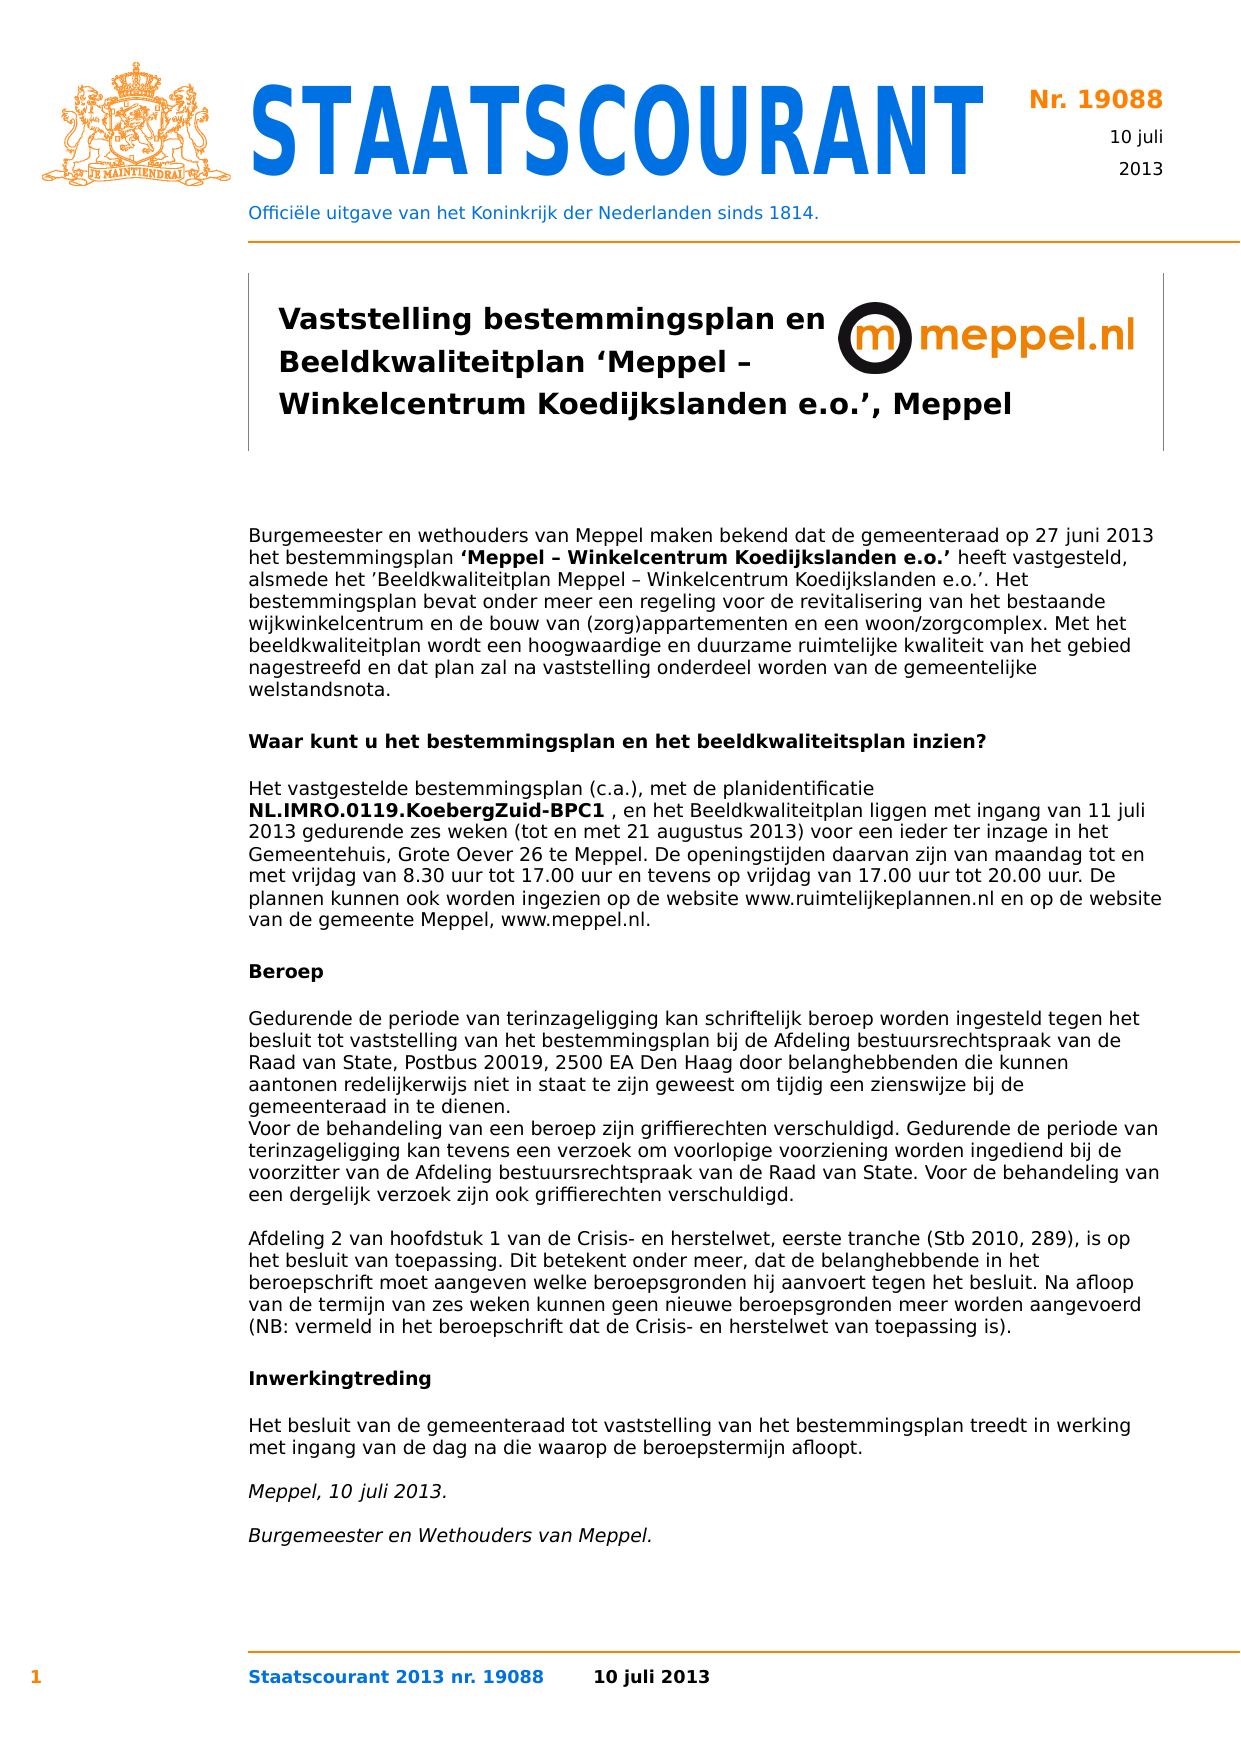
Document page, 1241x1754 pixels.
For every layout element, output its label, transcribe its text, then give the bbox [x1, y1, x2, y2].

table_header STAATSCOURANT [248, 62, 998, 203]
text Het besluit van de gemeenteraad tot vaststelling van het bestemmingsplan treedt in werking met ingang van de dag na die waarop de beroepstermijn afloopt. [248, 1415, 1163, 1459]
text Afdeling 2 van hoofdstuk 1 van de Crisis- en herstelwet, eerste tranche (Stb 2010, 289), is op het besluit van toepassing. Dit betekent onder meer, dat de belanghebbende in het beroepschrift moet aangeven welke beroepsgronden hij aanvoert tegen het besluit. Na afloop van de termijn van zes weken kunnen geen nieuwe beroepsgronden meer worden aangevoerd (NB: vermeld in het beroepschrift dat de Crisis- en herstelwet van toepassing is). [248, 1228, 1163, 1338]
subtitle Beroep [248, 961, 1163, 983]
picture [838, 302, 1134, 374]
text Burgemeester en Wethouders van Meppel. [248, 1524, 1163, 1547]
text Gedurende de periode van terinzageligging kan schriftelijk beroep worden ingesteld tegen het besluit tot vaststelling van het bestemmingsplan bij de Afdeling bestuursrechtspraak van de Raad van State, Postbus 20019, 2500 EA Den Haag door belanghebbenden die kunnen aantonen redelijkerwijs niet in staat te zijn geweest om tijdig een zienswijze bij de gemeenteraad in te dienen. [248, 1008, 1163, 1118]
table_header Nr. 19088 [998, 62, 1240, 121]
subtitle Vaststelling bestemmingsplan en Beeldkwaliteitplan ‘Meppel – Winkelcentrum Koedijkslanden e.o.’, Meppel [249, 273, 1163, 451]
text Meppel, 10 juli 2013. [248, 1481, 1163, 1503]
table_cell Officiële uitgave van het Koninkrijk der Nederlanden sinds 1814. [248, 203, 1240, 241]
subtitle Waar kunt u het bestemmingsplan en het beeldkwaliteitsplan inzien? [248, 731, 1163, 752]
picture [41, 62, 231, 186]
table_cell 2013 [998, 153, 1240, 203]
text Voor de behandeling van een beroep zijn griffierechten verschuldigd. Gedurende de periode van terinzageligging kan tevens een verzoek om voorlopige voorziening worden ingediend bij de voorzitter van de Afdeling bestuursrechtspraak van de Raad van State. Voor de behandeling van een dergelijk verzoek zijn ook griffierechten verschuldigd. [248, 1118, 1163, 1206]
subtitle Inwerkingtreding [248, 1368, 1163, 1390]
table_header [25, 62, 248, 241]
text Het vastgestelde bestemmingsplan (c.a.), met de planidentificatie NL.IMRO.0119.KoebergZuid-BPC1 , en het Beeldkwaliteitplan liggen met ingang van 11 juli 2013 gedurende zes weken (tot en met 21 augustus 2013) voor een ieder ter inzage in het Gemeentehuis, Grote Oever 26 te Meppel. De openingstijden daarvan zijn van maandag tot en met vrijdag van 8.30 uur tot 17.00 uur en tevens op vrijdag van 17.00 uur tot 20.00 uur. De plannen kunnen ook worden ingezien op de website www.ruimtelijkeplannen.nl en op de website van de gemeente Meppel, www.meppel.nl. [248, 777, 1163, 931]
text Burgemeester en wethouders van Meppel maken bekend dat de gemeenteraad op 27 juni 2013 het bestemmingsplan ‘Meppel – Winkelcentrum Koedijkslanden e.o.’ heeft vastgesteld, alsmede het ’Beeldkwaliteitplan Meppel – Winkelcentrum Koedijkslanden e.o.’. Het bestemmingsplan bevat onder meer een regeling voor de revitalisering van het bestaande wijkwinkelcentrum en de bouw van (zorg)appartementen en een woon/zorgcomplex. Met het beeldkwaliteitplan wordt een hoogwaardige en duurzame ruimtelijke kwaliteit van het gebied nagestreefd en dat plan zal na vaststelling onderdeel worden van de gemeentelijke welstandsnota. [248, 525, 1163, 701]
table_cell 10 juli [998, 121, 1240, 153]
